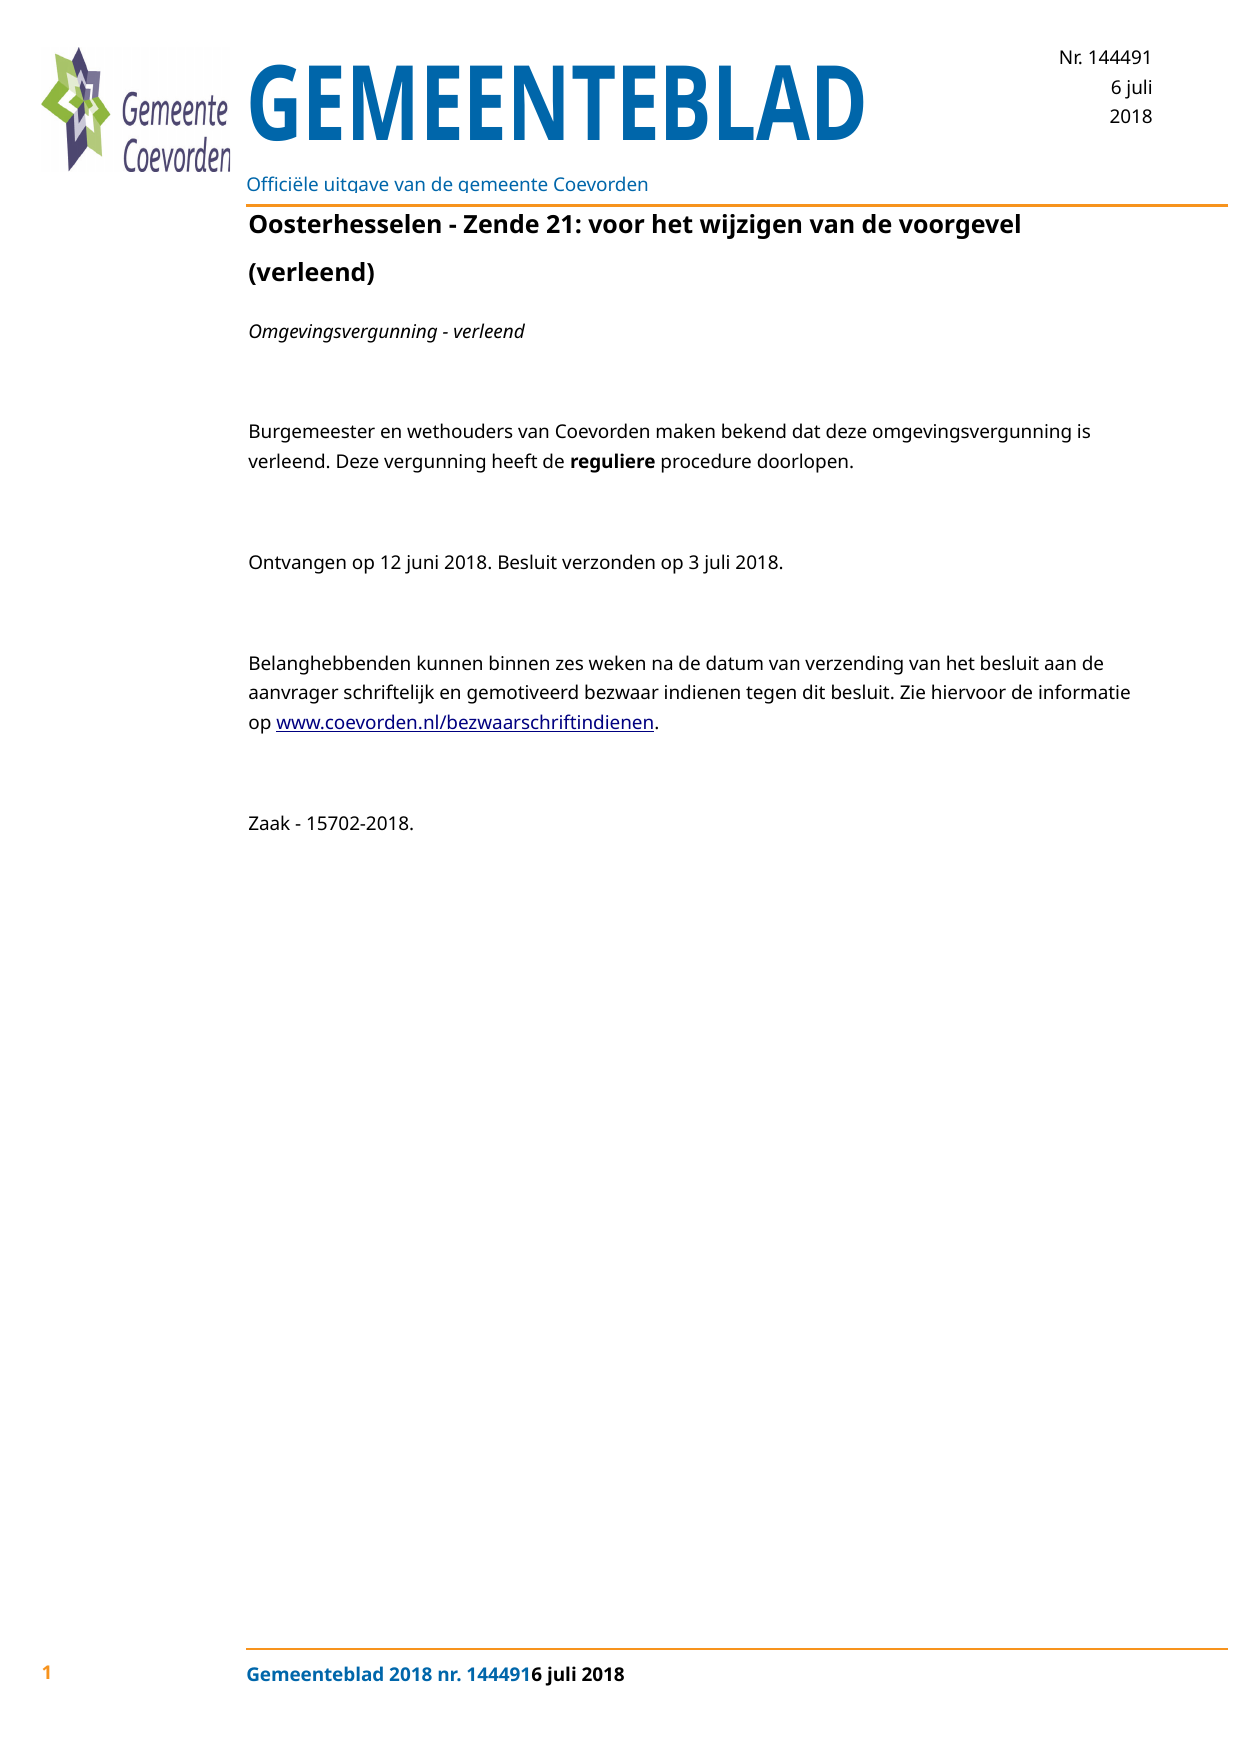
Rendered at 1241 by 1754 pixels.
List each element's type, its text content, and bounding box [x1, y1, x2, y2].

text Burgemeester en wethouders van Coevorden maken bekend dat deze omgevingsvergunning is verleend. Deze vergunning heeft de reguliere procedure doorlopen. [248, 419, 1152, 474]
picture [41, 47, 231, 172]
text Omgevingsvergunning - verleend [248, 318, 1152, 344]
text Zaak - 15702-2018. [248, 810, 1152, 836]
text Ontvangen op 12 juni 2018. Besluit verzonden op 3 juli 2018. [248, 549, 1152, 575]
text Oosterhesselen - Zende 21: voor het wijzigen van de voorgevel (verleend) [248, 207, 1152, 288]
text Belanghebbenden kunnen binnen zes weken na de datum van verzending van het besluit aan de aanvrager schriftelijk en gemotiveerd bezwaar indienen tegen dit besluit. Zie hiervoor de informatie op www.coevorden.nl/bezwaarschriftindienen. [248, 650, 1152, 735]
